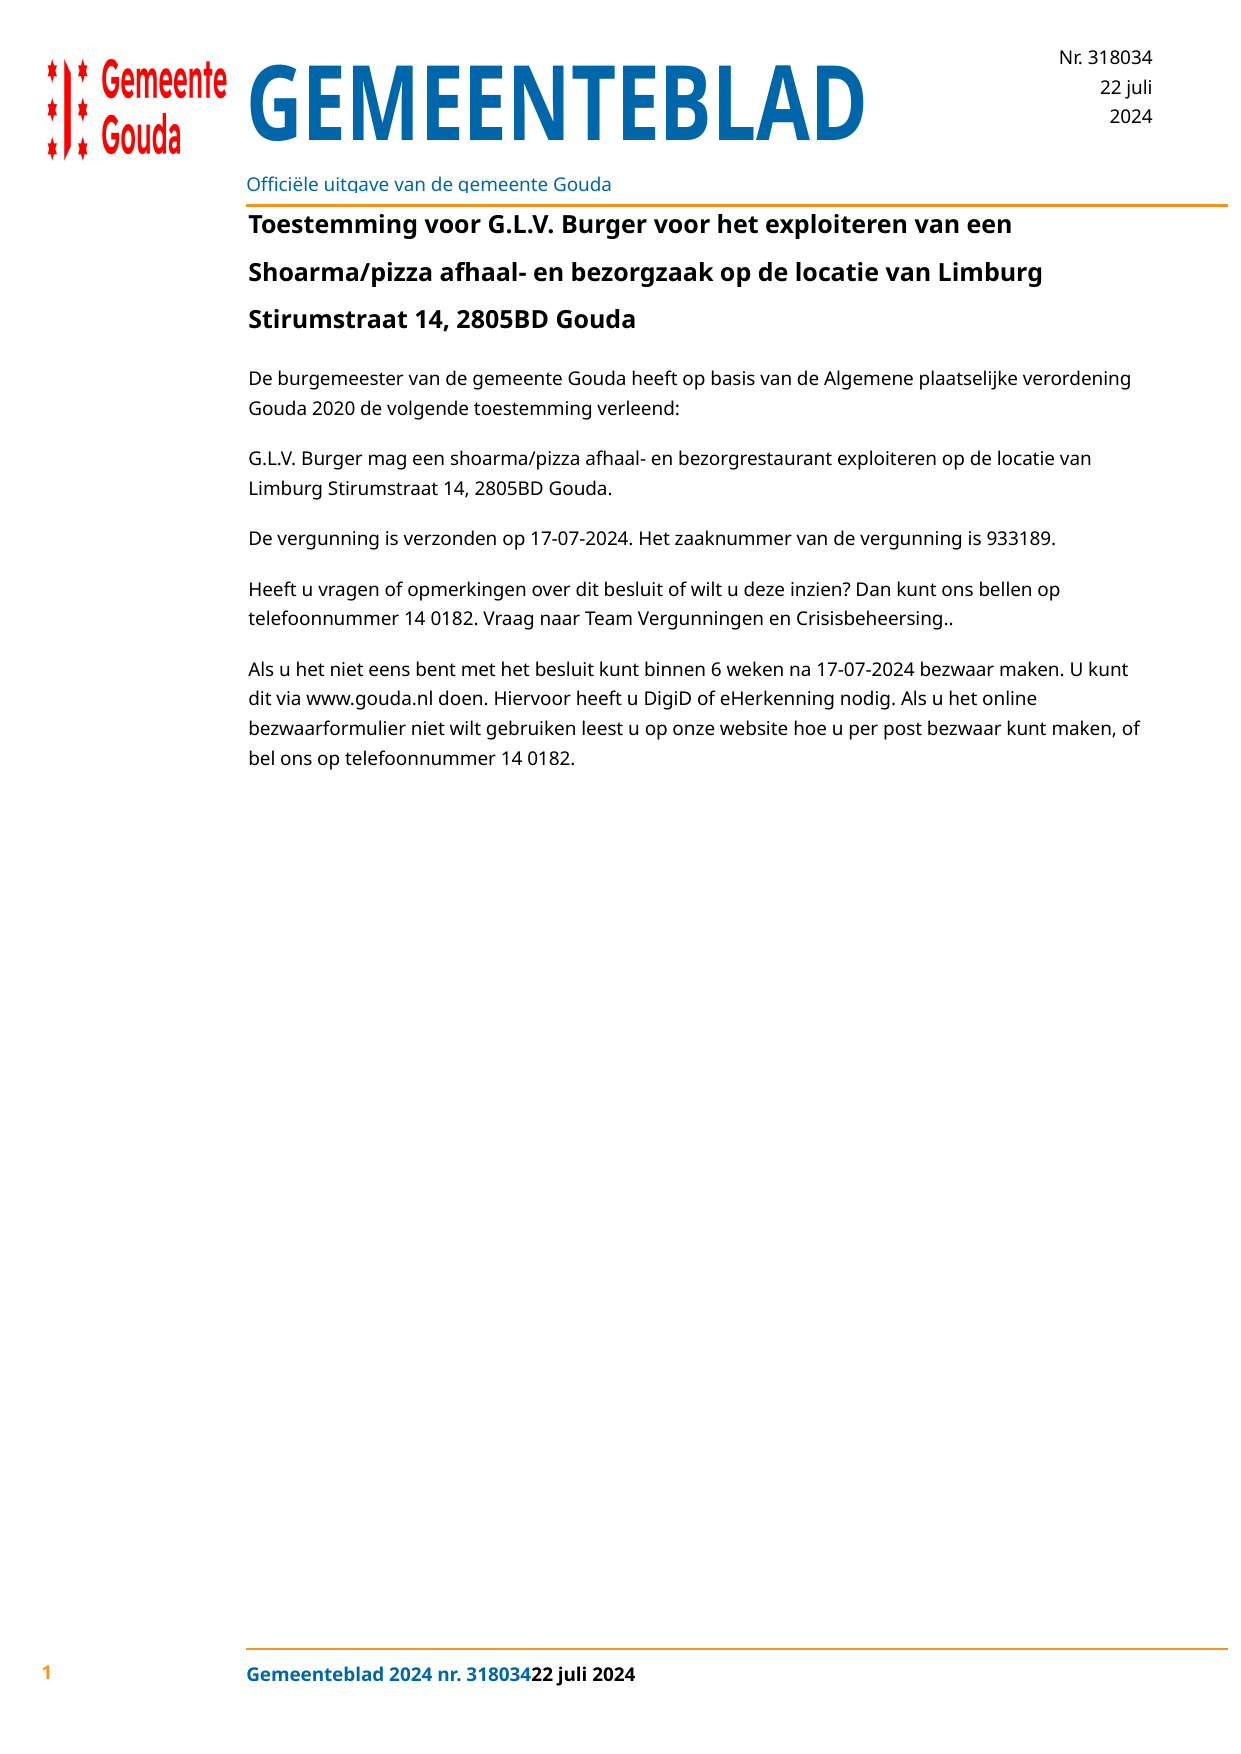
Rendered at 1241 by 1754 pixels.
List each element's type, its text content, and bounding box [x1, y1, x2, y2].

text Toestemming voor G.L.V. Burger voor het exploiteren van een Shoarma/pizza afhaal- en bezorgzaak op de locatie van Limburg Stirumstraat 14, 2805BD Gouda [248, 207, 1152, 336]
text De vergunning is verzonden op 17-07-2024. Het zaaknummer van de vergunning is 933189. [248, 526, 1152, 551]
text De burgemeester van de gemeente Gouda heeft op basis van de Algemene plaatselijke verordening Gouda 2020 de volgende toestemming verleend: [248, 366, 1152, 421]
picture [41, 47, 231, 172]
text G.L.V. Burger mag een shoarma/pizza afhaal- en bezorgrestaurant exploiteren op de locatie van Limburg Stirumstraat 14, 2805BD Gouda. [248, 446, 1152, 501]
text Als u het niet eens bent met het besluit kunt binnen 6 weken na 17-07-2024 bezwaar maken. U kunt dit via www.gouda.nl doen. Hiervoor heeft u DigiD of eHerkenning nodig. Als u het online bezwaarformulier niet wilt gebruiken leest u op onze website hoe u per post bezwaar kunt maken, of bel ons op telefoonnummer 14 0182. [248, 656, 1152, 770]
text Heeft u vragen of opmerkingen over dit besluit of wilt u deze inzien? Dan kunt ons bellen op telefoonnummer 14 0182. Vraag naar Team Vergunningen en Crisisbeheersing.. [248, 576, 1152, 631]
